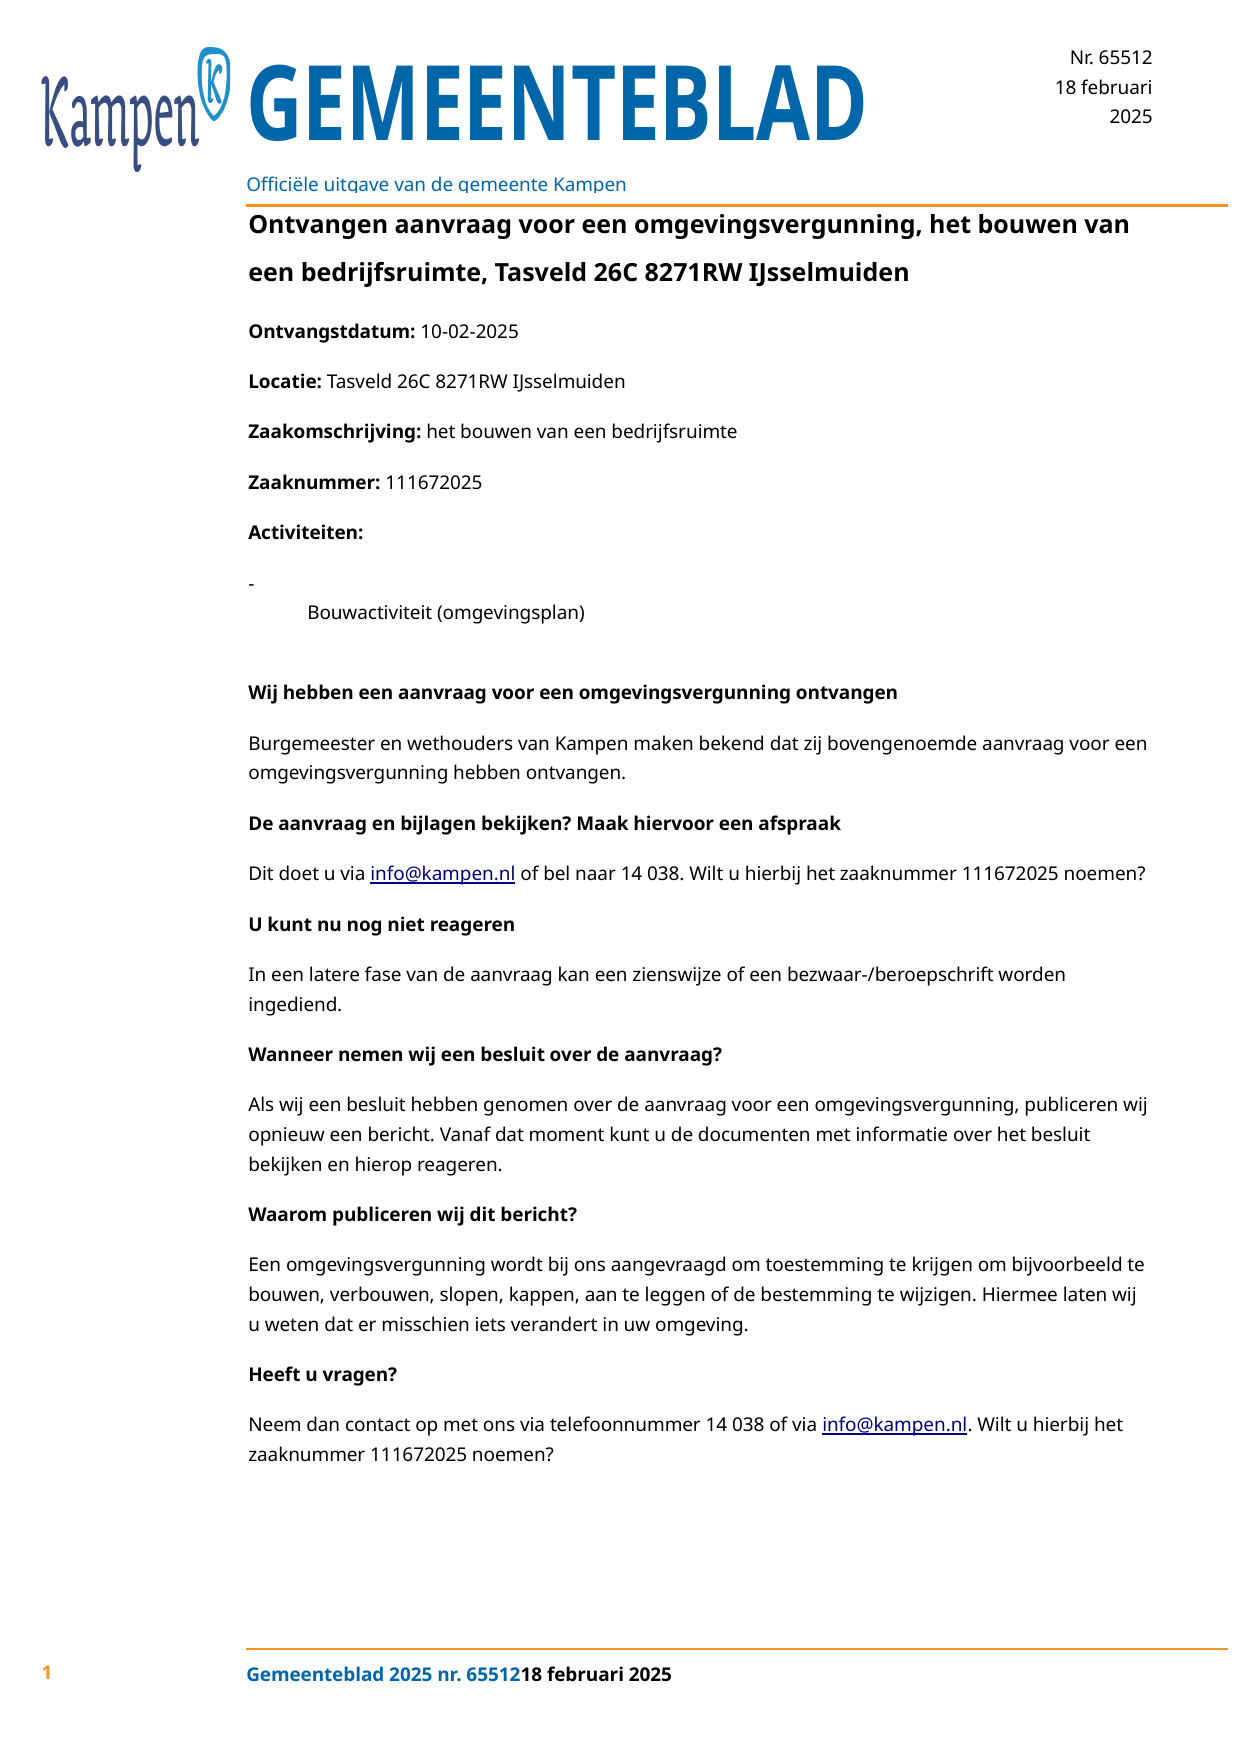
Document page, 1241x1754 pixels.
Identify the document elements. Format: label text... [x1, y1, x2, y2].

text Wij hebben een aanvraag voor een omgevingsvergunning ontvangen [248, 679, 1152, 705]
text Neem dan contact op met ons via telefoonnummer 14 038 of via info@kampen.nl. Wilt u hierbij het zaaknummer 111672025 noemen? [248, 1412, 1152, 1467]
text Burgemeester en wethouders van Kampen maken bekend dat zij bovengenoemde aanvraag voor een omgevingsvergunning hebben ontvangen. [248, 730, 1152, 785]
text Zaaknummer: 111672025 [248, 469, 1152, 495]
text Als wij een besluit hebben genomen over de aanvraag voor een omgevingsvergunning, publiceren wij opnieuw een bericht. Vanaf dat moment kunt u de documenten met informatie over het besluit bekijken en hierop reageren. [248, 1092, 1152, 1177]
picture [41, 47, 231, 172]
text Locatie: Tasveld 26C 8271RW IJsselmuiden [248, 368, 1152, 394]
text Heeft u vragen? [248, 1361, 1152, 1387]
text Activiteiten: [248, 519, 1152, 545]
text Ontvangstdatum: 10-02-2025 [248, 318, 1152, 344]
text In een latere fase van de aanvraag kan een zienswijze of een bezwaar-/beroepschrift worden ingediend. [248, 961, 1152, 1017]
list Bouwactiviteit (omgevingsplan) [248, 599, 1152, 625]
text Waarom publiceren wij dit bericht? [248, 1201, 1152, 1227]
text Een omgevingsvergunning wordt bij ons aangevraagd om toestemming te krijgen om bijvoorbeeld te bouwen, verbouwen, slopen, kappen, aan te leggen of de bestemming te wijzigen. Hiermee laten wij u weten dat er misschien iets verandert in uw omgeving. [248, 1252, 1152, 1337]
text Dit doet u via info@kampen.nl of bel naar 14 038. Wilt u hierbij het zaaknummer 111672025 noemen? [248, 860, 1152, 886]
text Ontvangen aanvraag voor een omgevingsvergunning, het bouwen van een bedrijfsruimte, Tasveld 26C 8271RW IJsselmuiden [248, 207, 1152, 288]
text De aanvraag en bijlagen bekijken? Maak hiervoor een afspraak [248, 810, 1152, 836]
text Zaakomschrijving: het bouwen van een bedrijfsruimte [248, 419, 1152, 444]
text U kunt nu nog niet reageren [248, 911, 1152, 937]
text Wanneer nemen wij een besluit over de aanvraag? [248, 1041, 1152, 1067]
